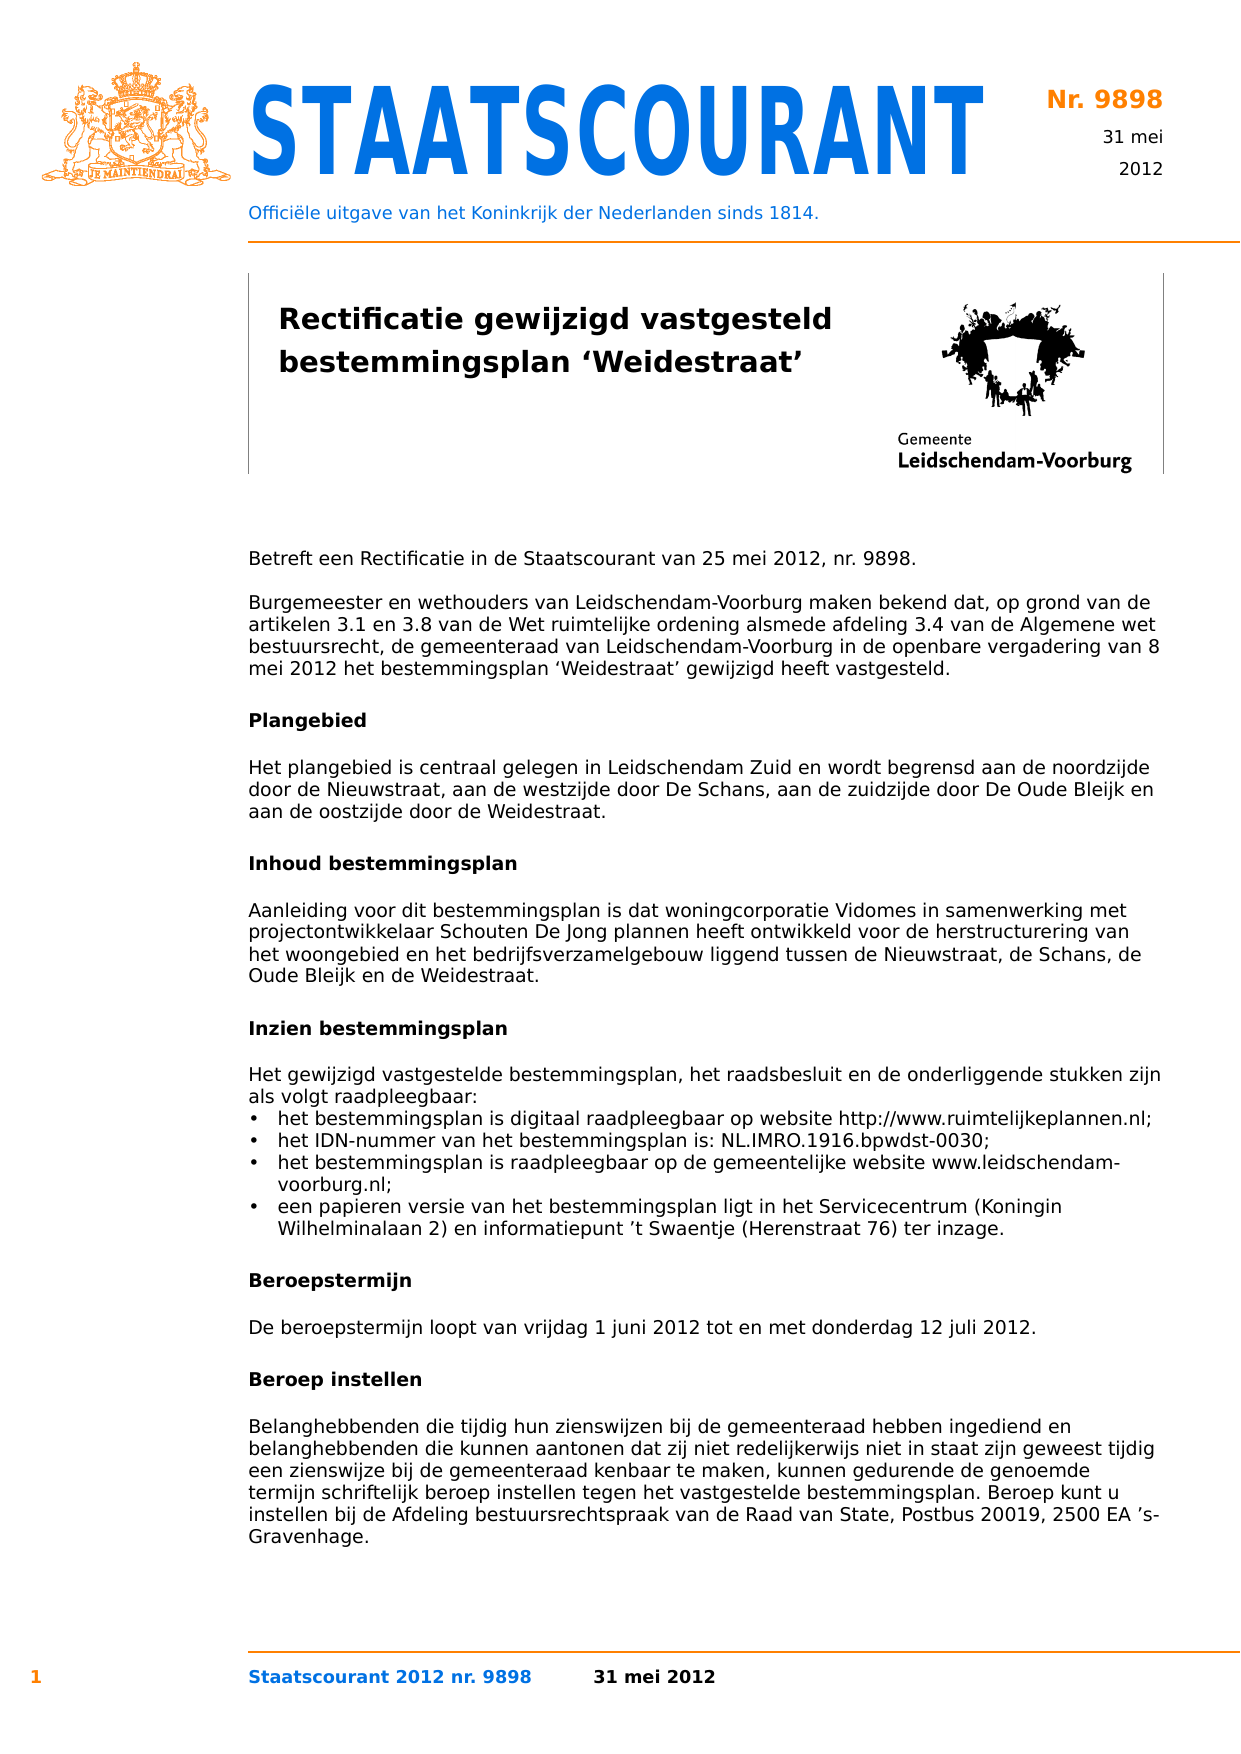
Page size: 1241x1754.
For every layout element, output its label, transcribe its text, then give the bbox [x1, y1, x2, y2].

text Betreft een Rectificatie in de Staatscourant van 25 mei 2012, nr. 9898. [248, 548, 1163, 570]
text De beroepstermijn loopt van vrijdag 1 juni 2012 tot en met donderdag 12 juli 2012. [248, 1317, 1163, 1339]
text • het bestemmingsplan is digitaal raadpleegbaar op website http://www.ruimtelijkeplannen.nl; [248, 1108, 1163, 1130]
table_cell 2012 [998, 153, 1240, 203]
text • het IDN-nummer van het bestemmingsplan is: NL.IMRO.1916.bpwdst-0030; [248, 1130, 1163, 1152]
table_cell 31 mei [998, 121, 1240, 153]
subtitle Rectificatie gewijzigd vastgesteld bestemmingsplan ‘Weidestraat’ [249, 273, 1163, 474]
text • het bestemmingsplan is raadpleegbaar op de gemeentelijke website www.leidschendam-voorburg.nl; [248, 1152, 1163, 1196]
subtitle Inzien bestemmingsplan [248, 1017, 1163, 1039]
table_header Nr. 9898 [998, 62, 1240, 121]
text Belanghebbenden die tijdig hun zienswijzen bij de gemeenteraad hebben ingediend en belanghebbenden die kunnen aantonen dat zij niet redelijkerwijs niet in staat zijn geweest tijdig een zienswijze bij de gemeenteraad kenbaar te maken, kunnen gedurende de genoemde termijn schriftelijk beroep instellen tegen het vastgestelde bestemmingsplan. Beroep kunt u instellen bij de Afdeling bestuursrechtspraak van de Raad van State, Postbus 20019, 2500 EA ’s-Gravenhage. [248, 1416, 1163, 1548]
table_cell Officiële uitgave van het Koninkrijk der Nederlanden sinds 1814. [248, 203, 1240, 241]
table_header [25, 62, 248, 241]
text Het gewijzigd vastgestelde bestemmingsplan, het raadsbesluit en de onderliggende stukken zijn als volgt raadpleegbaar: [248, 1064, 1163, 1108]
text Het plangebied is centraal gelegen in Leidschendam Zuid en wordt begrensd aan de noordzijde door de Nieuwstraat, aan de westzijde door De Schans, aan de zuidzijde door De Oude Bleijk en aan de oostzijde door de Weidestraat. [248, 757, 1163, 822]
table_header STAATSCOURANT [248, 62, 998, 203]
picture [41, 62, 231, 186]
subtitle Inhoud bestemmingsplan [248, 852, 1163, 874]
text • een papieren versie van het bestemmingsplan ligt in het Servicecentrum (Koningin Wilhelminalaan 2) en informatiepunt ’t Swaentje (Herenstraat 76) ter inzage. [248, 1196, 1163, 1240]
subtitle Beroep instellen [248, 1369, 1163, 1391]
subtitle Beroepstermijn [248, 1270, 1163, 1292]
picture [897, 302, 1134, 474]
subtitle Plangebied [248, 709, 1163, 732]
text Burgemeester en wethouders van Leidschendam-Voorburg maken bekend dat, op grond van de artikelen 3.1 en 3.8 van de Wet ruimtelijke ordening alsmede afdeling 3.4 van de Algemene wet bestuursrecht, de gemeenteraad van Leidschendam-Voorburg in de openbare vergadering van 8 mei 2012 het bestemmingsplan ‘Weidestraat’ gewijzigd heeft vastgesteld. [248, 592, 1163, 679]
text Aanleiding voor dit bestemmingsplan is dat woningcorporatie Vidomes in samenwerking met projectontwikkelaar Schouten De Jong plannen heeft ontwikkeld voor de herstructurering van het woongebied en het bedrijfsverzamelgebouw liggend tussen de Nieuwstraat, de Schans, de Oude Bleijk en de Weidestraat. [248, 899, 1163, 987]
